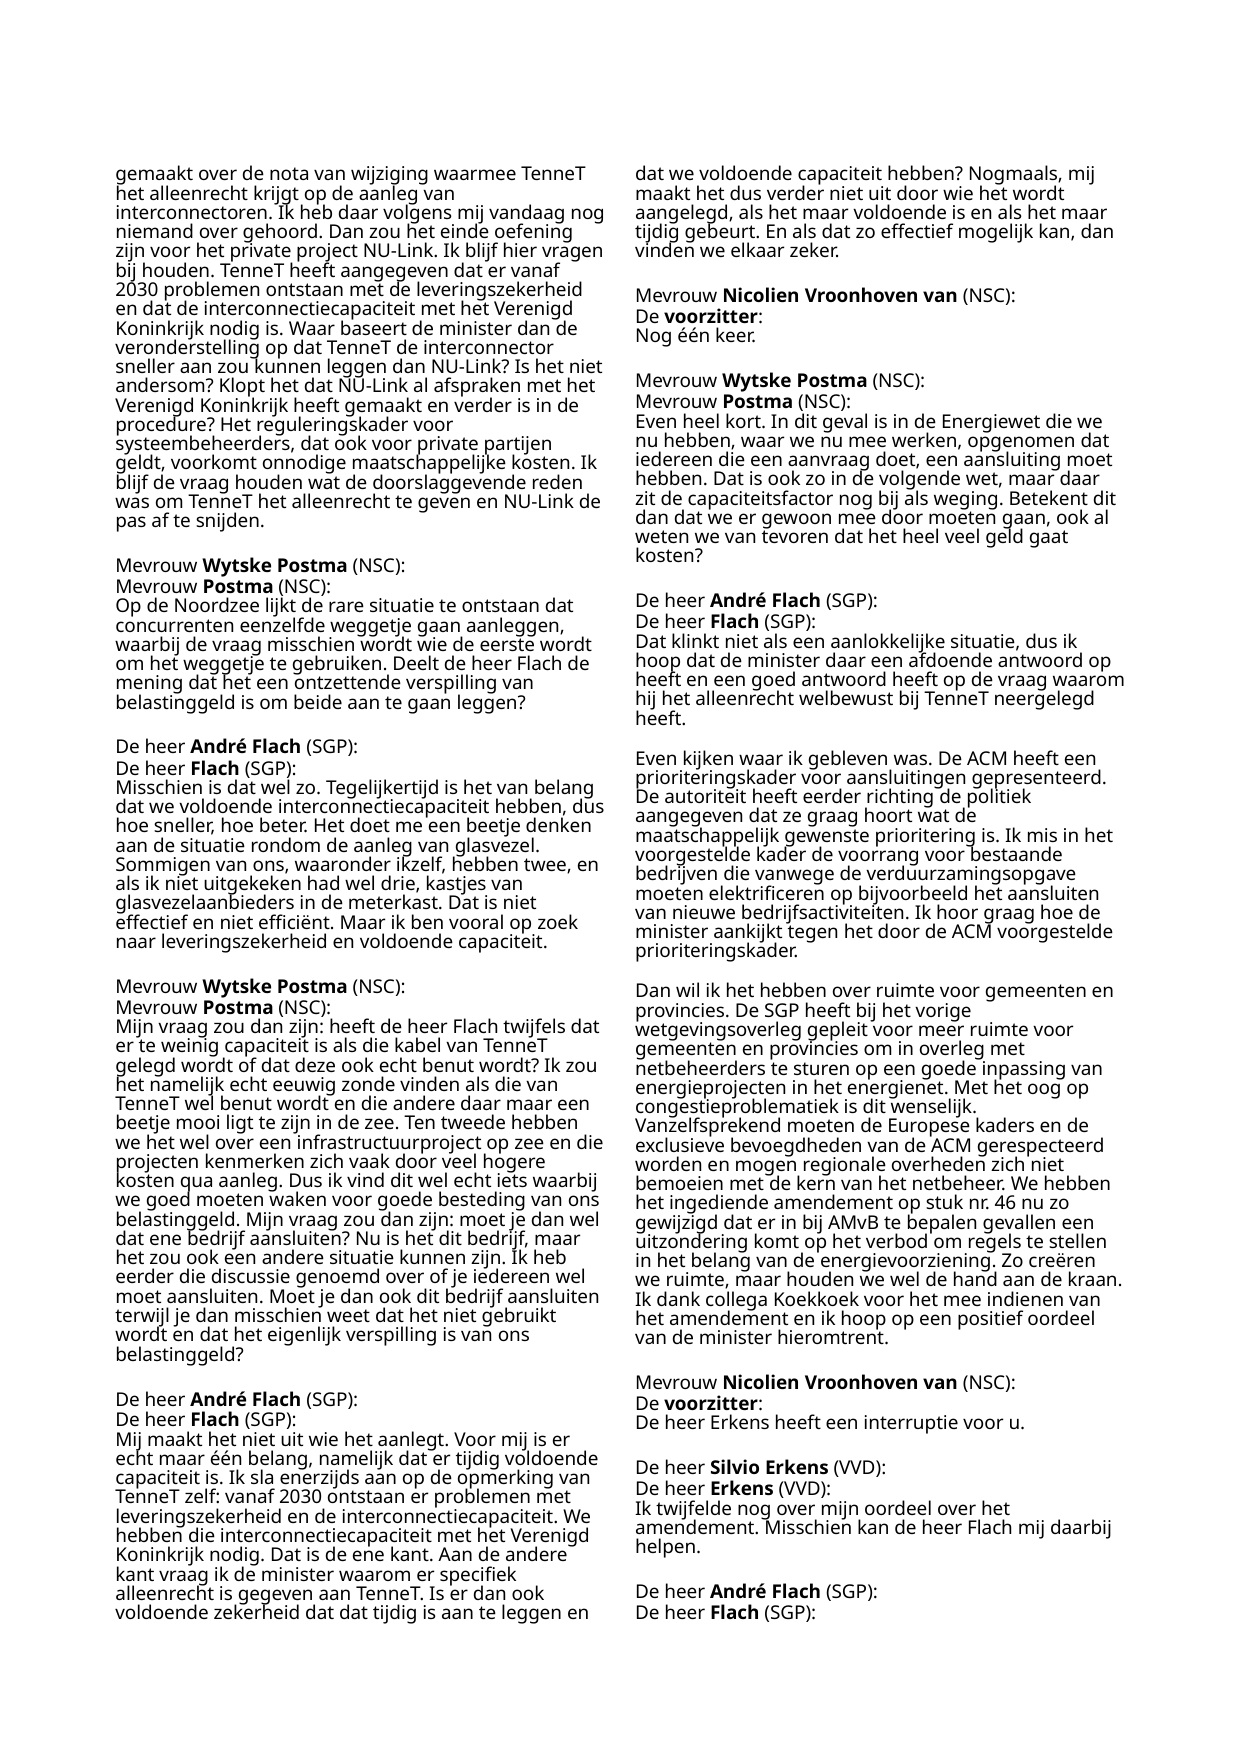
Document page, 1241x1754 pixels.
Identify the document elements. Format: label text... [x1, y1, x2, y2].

text Nog één keer. [635, 327, 1125, 347]
text Mevrouw Postma (NSC): [115, 999, 605, 1018]
text De heer Flach (SGP): [635, 613, 1125, 633]
text De heer Flach (SGP): [115, 1411, 605, 1431]
text Mevrouw Nicolien Vroonhoven van (NSC): [635, 282, 1125, 308]
text De heer Silvio Erkens (VVD): [635, 1454, 1125, 1480]
text Misschien is dat wel zo. Tegelijkertijd is het van belang dat we voldoende interconnectiecapaciteit hebben, dus hoe sneller, hoe beter. Het doet me een beetje denken aan de situatie rondom de aanleg van glasvezel. Sommigen van ons, waaronder ikzelf, hebben twee, en als ik niet uitgekeken had wel drie, kastjes van glasvezelaanbieders in de meterkast. Dat is niet effectief en niet efficiënt. Maar ik ben vooral op zoek naar leveringszekerheid en voldoende capaciteit. [115, 779, 605, 952]
text dat we voldoende capaciteit hebben? Nogmaals, mij maakt het dus verder niet uit door wie het wordt aangelegd, als het maar voldoende is en als het maar tijdig gebeurt. En als dat zo effectief mogelijk kan, dan vinden we elkaar zeker. [635, 165, 1125, 262]
text De heer Erkens (VVD): [635, 1480, 1125, 1499]
text Mevrouw Postma (NSC): [635, 393, 1125, 413]
text De heer André Flach (SGP): [115, 734, 605, 759]
text De heer André Flach (SGP): [115, 1386, 605, 1411]
text Mevrouw Wytske Postma (NSC): [635, 368, 1125, 393]
text Even kijken waar ik gebleven was. De ACM heeft een prioriteringskader voor aansluitingen gepresenteerd. De autoriteit heeft eerder richting de politiek aangegeven dat ze graag hoort wat de maatschappelijk gewenste prioritering is. Ik mis in het voorgestelde kader de voorrang voor bestaande bedrijven die vanwege de verduurzamingsopgave moeten elektrificeren op bijvoorbeeld het aansluiten van nieuwe bedrijfsactiviteiten. Ik hoor graag hoe de minister aankijkt tegen het door de ACM voorgestelde prioriteringskader. [635, 750, 1125, 962]
text gemaakt over de nota van wijziging waarmee TenneT het alleenrecht krijgt op de aanleg van interconnectoren. Ik heb daar volgens mij vandaag nog niemand over gehoord. Dan zou het einde oefening zijn voor het private project NU-Link. Ik blijf hier vragen bij houden. TenneT heeft aangegeven dat er vanaf 2030 problemen ontstaan met de leveringszekerheid en dat de interconnectiecapaciteit met het Verenigd Koninkrijk nodig is. Waar baseert de minister dan de veronderstelling op dat TenneT de interconnector sneller aan zou kunnen leggen dan NU-Link? Is het niet andersom? Klopt het dat NU-Link al afspraken met het Verenigd Koninkrijk heeft gemaakt en verder is in de procedure? Het reguleringskader voor systeembeheerders, dat ook voor private partijen geldt, voorkomt onnodige maatschappelijke kosten. Ik blijf de vraag houden wat de doorslaggevende reden was om TenneT het alleenrecht te geven en NU-Link de pas af te snijden. [115, 165, 605, 531]
text Op de Noordzee lijkt de rare situatie te ontstaan dat concurrenten eenzelfde weggetje gaan aanleggen, waarbij de vraag misschien wordt wie de eerste wordt om het weggetje te gebruiken. Deelt de heer Flach de mening dat het een ontzettende verspilling van belastinggeld is om beide aan te gaan leggen? [115, 597, 605, 713]
text Dat klinkt niet als een aanlokkelijke situatie, dus ik hoop dat de minister daar een afdoende antwoord op heeft en een goed antwoord heeft op de vraag waarom hij het alleenrecht welbewust bij TenneT neergelegd heeft. [635, 633, 1125, 729]
text De heer Flach (SGP): [115, 759, 605, 779]
text De voorzitter: [635, 308, 1125, 327]
text De heer Flach (SGP): [635, 1604, 1125, 1623]
text Mij maakt het niet uit wie het aanlegt. Voor mij is er echt maar één belang, namelijk dat er tijdig voldoende capaciteit is. Ik sla enerzijds aan op de opmerking van TenneT zelf: vanaf 2030 ontstaan er problemen met leveringszekerheid en de interconnectiecapaciteit. We hebben die interconnectiecapaciteit met het Verenigd Koninkrijk nodig. Dat is de ene kant. Aan de andere kant vraag ik de minister waarom er specifiek alleenrecht is gegeven aan TenneT. Is er dan ook voldoende zekerheid dat dat tijdig is aan te leggen en [115, 1431, 605, 1623]
text Mevrouw Postma (NSC): [115, 578, 605, 597]
text Even heel kort. In dit geval is in de Energiewet die we nu hebben, waar we nu mee werken, opgenomen dat iedereen die een aanvraag doet, een aansluiting moet hebben. Dat is ook zo in de volgende wet, maar daar zit de capaciteitsfactor nog bij als weging. Betekent dit dan dat we er gewoon mee door moeten gaan, ook al weten we van tevoren dat het heel veel geld gaat kosten? [635, 413, 1125, 567]
text Ik twijfelde nog over mijn oordeel over het amendement. Misschien kan de heer Flach mij daarbij helpen. [635, 1499, 1125, 1557]
text Mevrouw Nicolien Vroonhoven van (NSC): [635, 1369, 1125, 1395]
text Dan wil ik het hebben over ruimte voor gemeenten en provincies. De SGP heeft bij het vorige wetgevingsoverleg gepleit voor meer ruimte voor gemeenten en provincies om in overleg met netbeheerders te sturen op een goede inpassing van energieprojecten in het energienet. Met het oog op congestieproblematiek is dit wenselijk. Vanzelfsprekend moeten de Europese kaders en de exclusieve bevoegdheden van de ACM gerespecteerd worden en mogen regionale overheden zich niet bemoeien met de kern van het netbeheer. We hebben het ingediende amendement op stuk nr. 46 nu zo gewijzigd dat er in bij AMvB te bepalen gevallen een uitzondering komt op het verbod om regels te stellen in het belang van de energievoorziening. Zo creëren we ruimte, maar houden we wel de hand aan de kraan. Ik dank collega Koekkoek voor het mee indienen van het amendement en ik hoop op een positief oordeel van de minister hieromtrent. [635, 982, 1125, 1348]
text Mevrouw Wytske Postma (NSC): [115, 552, 605, 578]
text De voorzitter: [635, 1395, 1125, 1414]
text De heer Erkens heeft een interruptie voor u. [635, 1414, 1125, 1434]
text De heer André Flach (SGP): [635, 1578, 1125, 1604]
text Mijn vraag zou dan zijn: heeft de heer Flach twijfels dat er te weinig capaciteit is als die kabel van TenneT gelegd wordt of dat deze ook echt benut wordt? Ik zou het namelijk echt eeuwig zonde vinden als die van TenneT wel benut wordt en die andere daar maar een beetje mooi ligt te zijn in de zee. Ten tweede hebben we het wel over een infrastructuurproject op zee en die projecten kenmerken zich vaak door veel hogere kosten qua aanleg. Dus ik vind dit wel echt iets waarbij we goed moeten waken voor goede besteding van ons belastinggeld. Mijn vraag zou dan zijn: moet je dan wel dat ene bedrijf aansluiten? Nu is het dit bedrijf, maar het zou ook een andere situatie kunnen zijn. Ik heb eerder die discussie genoemd over of je iedereen wel moet aansluiten. Moet je dan ook dit bedrijf aansluiten terwijl je dan misschien weet dat het niet gebruikt wordt en dat het eigenlijk verspilling is van ons belastinggeld? [115, 1018, 605, 1365]
text De heer André Flach (SGP): [635, 588, 1125, 613]
text Mevrouw Wytske Postma (NSC): [115, 973, 605, 999]
